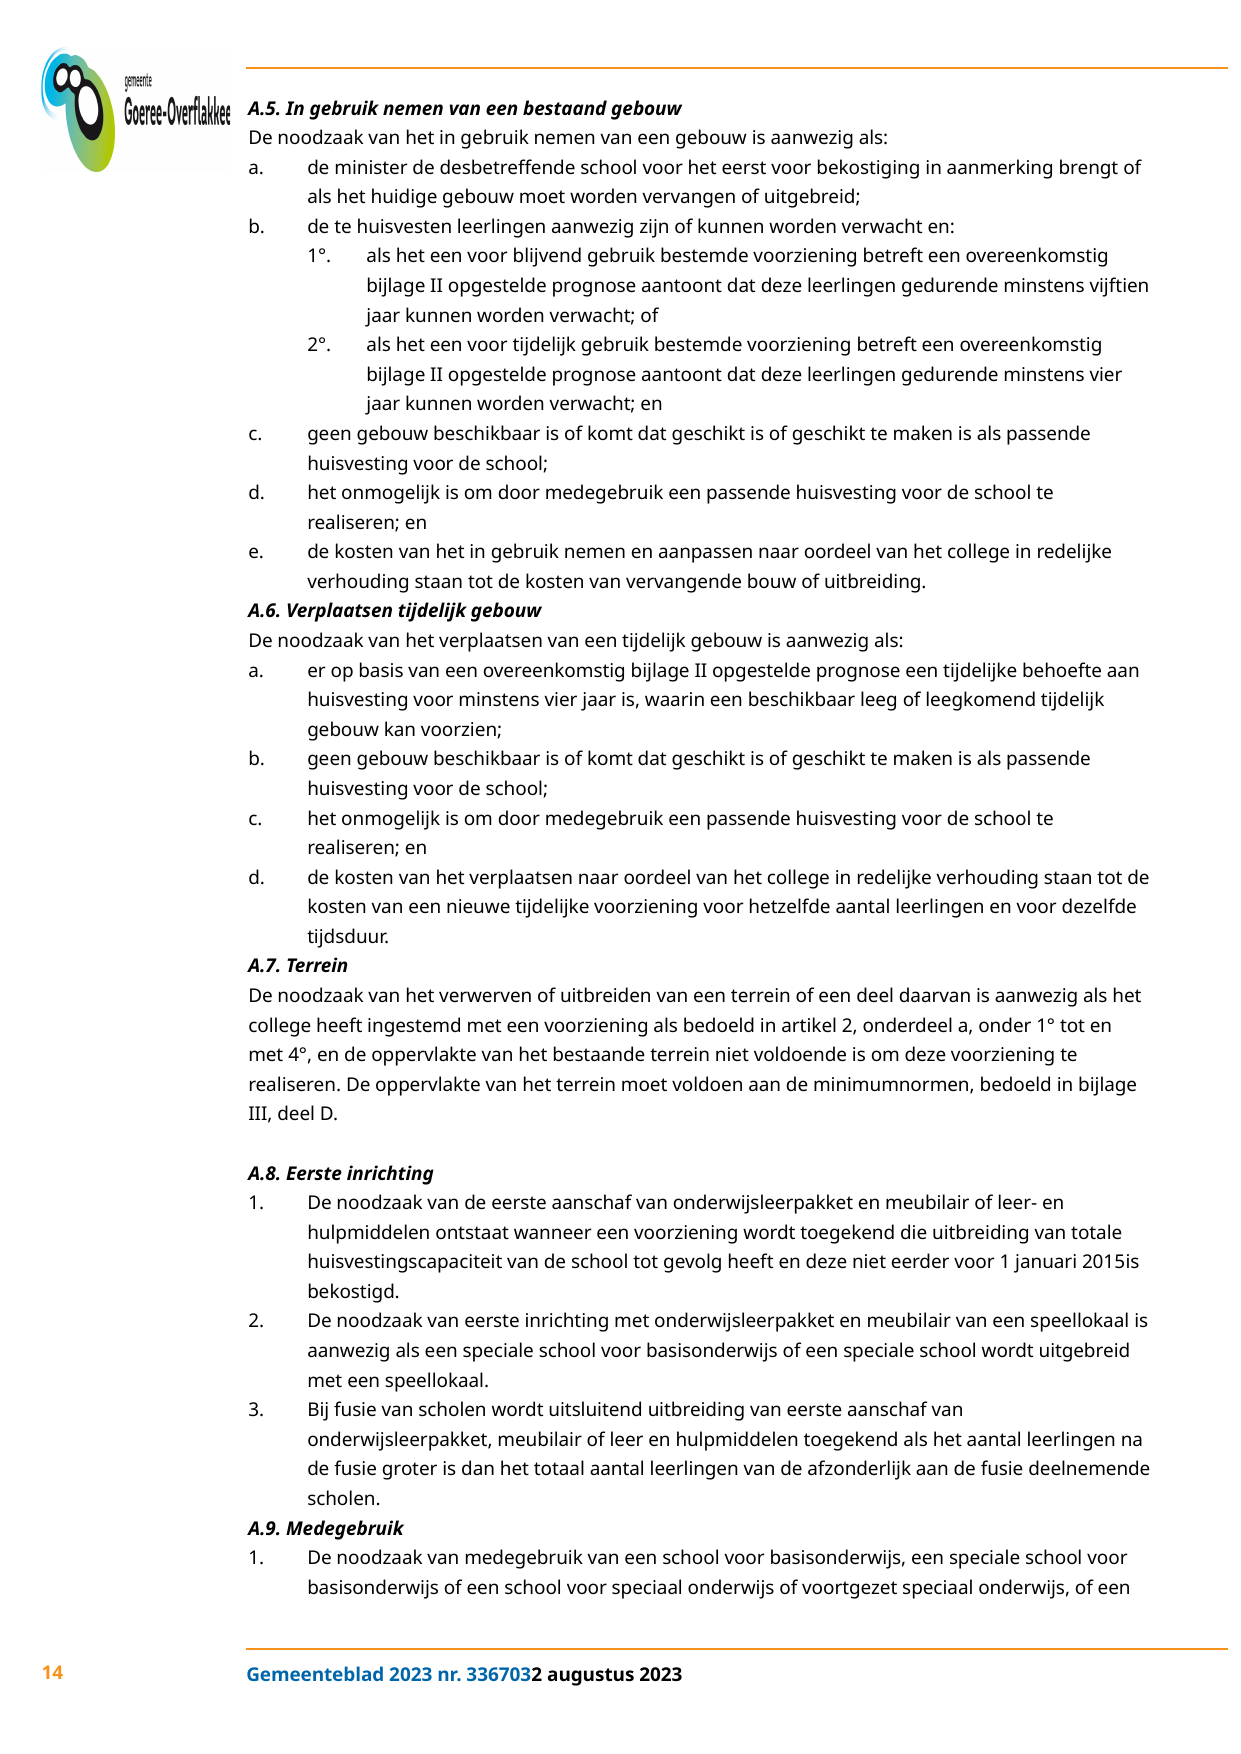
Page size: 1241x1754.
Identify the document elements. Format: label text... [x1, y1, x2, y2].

text De noodzaak van het verplaatsen van een tijdelijk gebouw is aanwezig als: [248, 627, 1152, 653]
text De noodzaak van het verwerven of uitbreiden van een terrein of een deel daarvan is aanwezig als het college heeft ingestemd met een voorziening als bedoeld in artikel 2, onderdeel a, onder 1° tot en met 4°, en de oppervlakte van het bestaande terrein niet voldoende is om deze voorziening te realiseren. De oppervlakte van het terrein moet voldoen aan de minimumnormen, bedoeld in bijlage III, deel D. [248, 982, 1152, 1126]
list het onmogelijk is om door medegebruik een passende huisvesting voor de school te realiseren; en [248, 479, 1152, 535]
list De noodzaak van medegebruik van een school voor basisonderwijs, een speciale school voor basisonderwijs of een school voor speciaal onderwijs of voortgezet speciaal onderwijs, of een [248, 1544, 1152, 1600]
list de kosten van het in gebruik nemen en aanpassen naar oordeel van het college in redelijke verhouding staan tot de kosten van vervangende bouw of uitbreiding. [248, 538, 1152, 594]
text A.7. Terrein [248, 953, 1152, 978]
list De noodzaak van de eerste aanschaf van onderwijsleerpakket en meubilair of leer- en hulpmiddelen ontstaat wanneer een voorziening wordt toegekend die uitbreiding van totale huisvestingscapaciteit van de school tot gevolg heeft en deze niet eerder voor 1 januari 2015is bekostigd. [248, 1189, 1152, 1304]
list geen gebouw beschikbaar is of komt dat geschikt is of geschikt te maken is als passende huisvesting voor de school; [248, 420, 1152, 476]
text A.5. In gebruik nemen van een bestaand gebouw [248, 95, 1152, 121]
text A.6. Verplaatsen tijdelijk gebouw [248, 598, 1152, 623]
list het onmogelijk is om door medegebruik een passende huisvesting voor de school te realiseren; en [248, 805, 1152, 860]
list geen gebouw beschikbaar is of komt dat geschikt is of geschikt te maken is als passende huisvesting voor de school; [248, 746, 1152, 801]
list De noodzaak van eerste inrichting met onderwijsleerpakket en meubilair van een speellokaal is aanwezig als een speciale school voor basisonderwijs of een speciale school wordt uitgebreid met een speellokaal. [248, 1308, 1152, 1393]
list de minister de desbetreffende school voor het eerst voor bekostiging in aanmerking brengt of als het huidige gebouw moet worden vervangen of uitgebreid; [248, 154, 1152, 209]
list de kosten van het verplaatsen naar oordeel van het college in redelijke verhouding staan tot de kosten van een nieuwe tijdelijke voorziening voor hetzelfde aantal leerlingen en voor dezelfde tijdsduur. [248, 864, 1152, 949]
list als het een voor tijdelijk gebruik bestemde voorziening betreft een overeenkomstig bijlage II opgestelde prognose aantoont dat deze leerlingen gedurende minstens vier jaar kunnen worden verwacht; en [307, 331, 1152, 416]
list als het een voor blijvend gebruik bestemde voorziening betreft een overeenkomstig bijlage II opgestelde prognose aantoont dat deze leerlingen gedurende minstens vijftien jaar kunnen worden verwacht; of [307, 243, 1152, 328]
text A.8. Eerste inrichting [248, 1160, 1152, 1186]
picture [41, 47, 231, 172]
text A.9. Medegebruik [248, 1515, 1152, 1541]
text De noodzaak van het in gebruik nemen van een gebouw is aanwezig als: [248, 124, 1152, 150]
list Bij fusie van scholen wordt uitsluitend uitbreiding van eerste aanschaf van onderwijsleerpakket, meubilair of leer en hulpmiddelen toegekend als het aantal leerlingen na de fusie groter is dan het totaal aantal leerlingen van de afzonderlijk aan de fusie deelnemende scholen. [248, 1396, 1152, 1511]
list er op basis van een overeenkomstig bijlage II opgestelde prognose een tijdelijke behoefte aan huisvesting voor minstens vier jaar is, waarin een beschikbaar leeg of leegkomend tijdelijk gebouw kan voorzien; [248, 657, 1152, 742]
list de te huisvesten leerlingen aanwezig zijn of kunnen worden verwacht en: [248, 213, 1152, 239]
